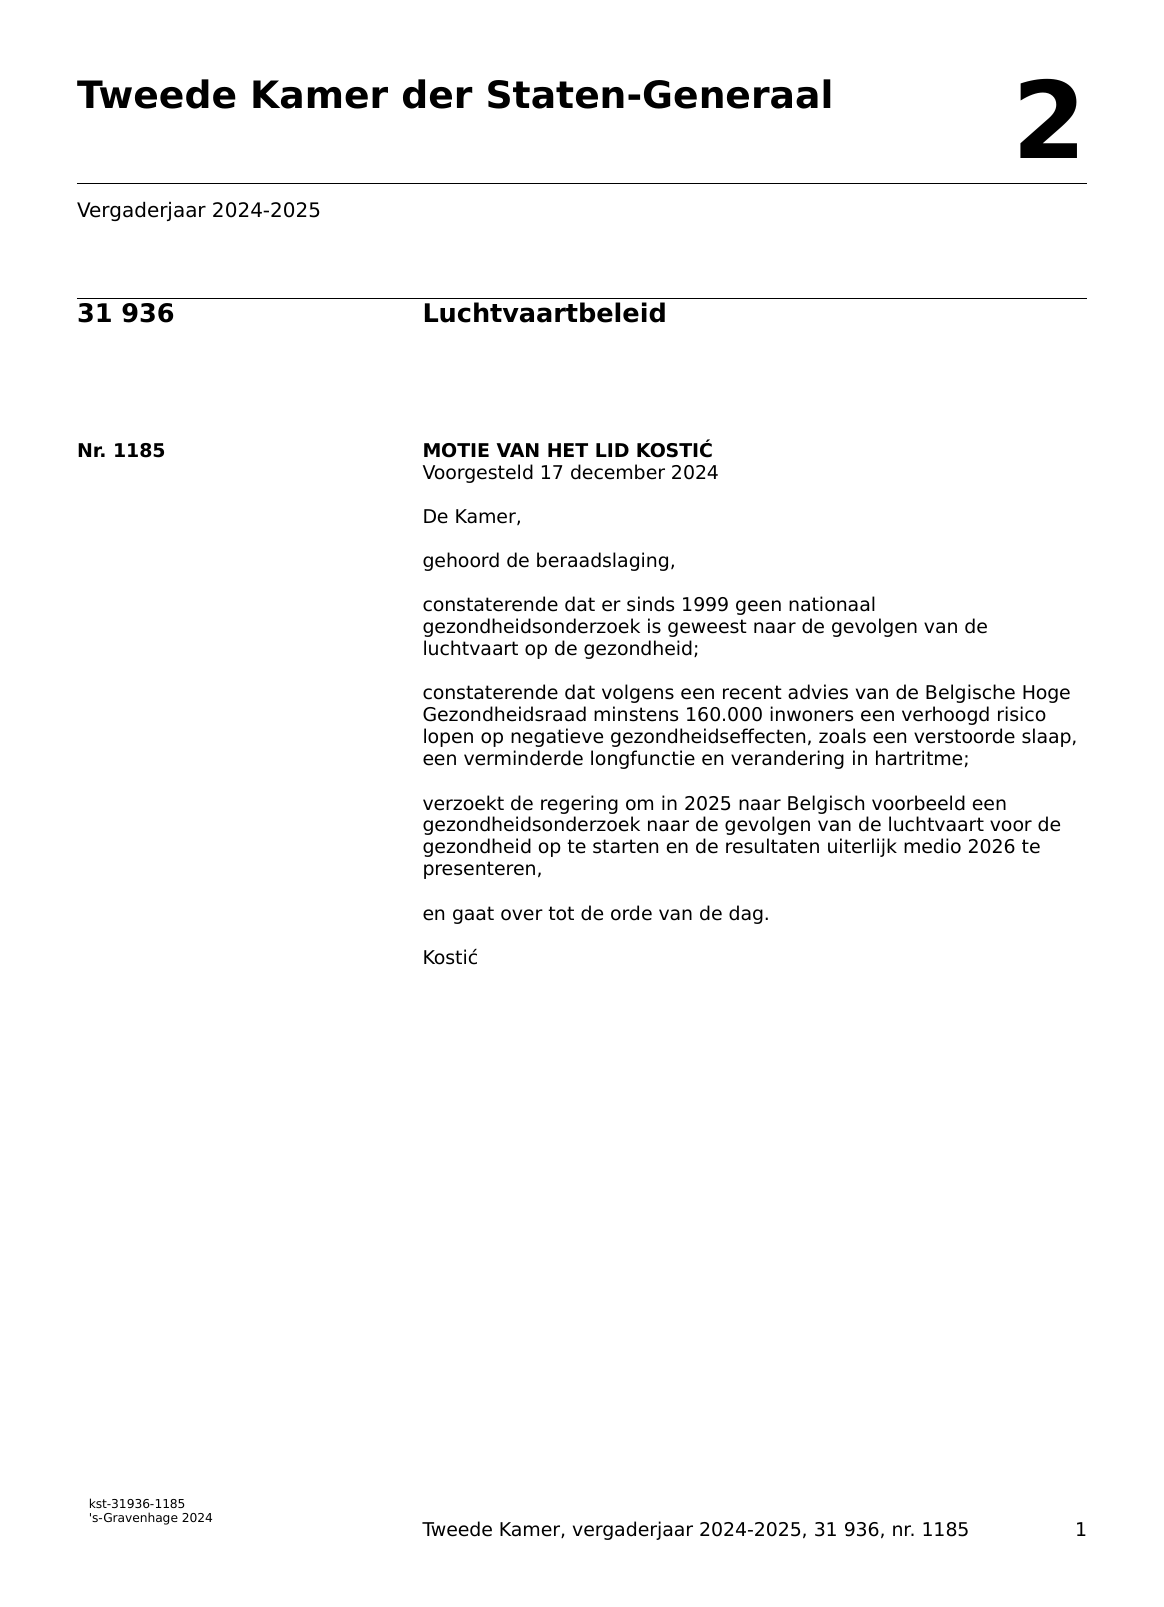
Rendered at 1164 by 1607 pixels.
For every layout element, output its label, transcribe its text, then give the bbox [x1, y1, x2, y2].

text constaterende dat er sinds 1999 geen nationaal gezondheidsonderzoek is geweest naar de gevolgen van de luchtvaart op de gezondheid; [422, 594, 1087, 660]
table_header 2 [886, 59, 1087, 183]
subtitle Nr. 1185 MOTIE VAN HET LID KOSTIĆ [77, 440, 1087, 462]
text constaterende dat volgens een recent advies van de Belgische Hoge Gezondheidsraad minstens 160.000 inwoners een verhoogd risico lopen op negatieve gezondheidseffecten, zoals een verstoorde slaap, een verminderde longfunctie en verandering in hartritme; [422, 682, 1087, 770]
text gehoord de beraadslaging, [422, 550, 1087, 572]
subtitle 31 936 Luchtvaartbeleid [77, 299, 1087, 329]
text Kostić [422, 947, 1087, 969]
table_header Tweede Kamer der Staten-Generaal [77, 59, 886, 183]
text en gaat over tot de orde van de dag. [422, 902, 1087, 924]
text De Kamer, [422, 506, 1087, 528]
text Voorgesteld 17 december 2024 [422, 462, 1087, 484]
text kst-31936-1185 [88, 1497, 323, 1511]
table_cell Vergaderjaar 2024-2025 [77, 184, 1087, 298]
text 's-Gravenhage 2024 [88, 1511, 323, 1525]
text verzoekt de regering om in 2025 naar Belgisch voorbeeld een gezondheidsonderzoek naar de gevolgen van de luchtvaart voor de gezondheid op te starten en de resultaten uiterlijk medio 2026 te presenteren, [422, 792, 1087, 880]
